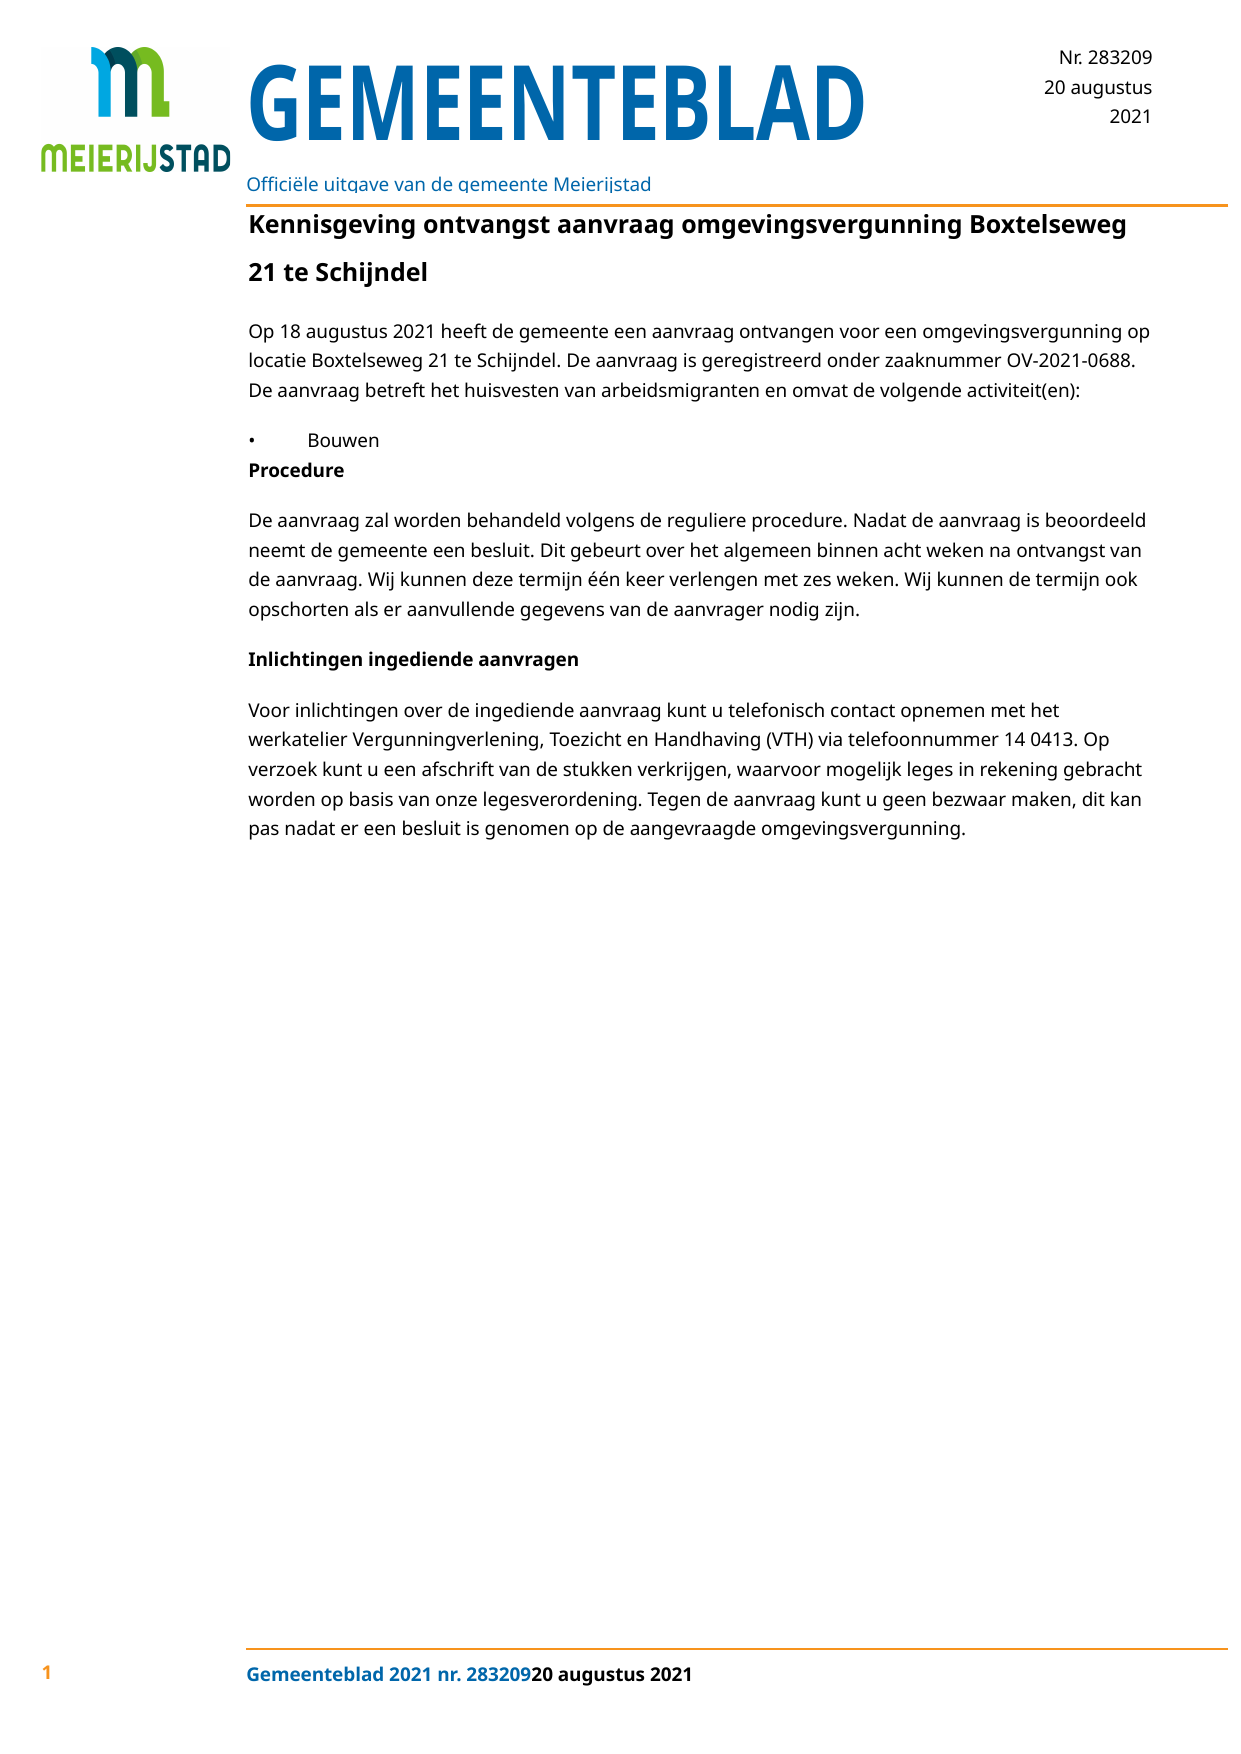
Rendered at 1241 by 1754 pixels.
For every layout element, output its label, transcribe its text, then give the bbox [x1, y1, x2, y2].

text De aanvraag zal worden behandeld volgens de reguliere procedure. Nadat de aanvraag is beoordeeld neemt de gemeente een besluit. Dit gebeurt over het algemeen binnen acht weken na ontvangst van de aanvraag. Wij kunnen deze termijn één keer verlengen met zes weken. Wij kunnen de termijn ook opschorten als er aanvullende gegevens van de aanvrager nodig zijn. [248, 507, 1152, 622]
picture [41, 47, 231, 172]
text Op 18 augustus 2021 heeft de gemeente een aanvraag ontvangen voor een omgevingsvergunning op locatie Boxtelseweg 21 te Schijndel. De aanvraag is geregistreerd onder zaaknummer OV-2021-0688. De aanvraag betreft het huisvesten van arbeidsmigranten en omvat de volgende activiteit(en): [248, 318, 1152, 403]
text Voor inlichtingen over de ingediende aanvraag kunt u telefonisch contact opnemen met het werkatelier Vergunningverlening, Toezicht en Handhaving (VTH) via telefoonnummer 14 0413. Op verzoek kunt u een afschrift van de stukken verkrijgen, waarvoor mogelijk leges in rekening gebracht worden op basis van onze legesverordening. Tegen de aanvraag kunt u geen bezwaar maken, dit kan pas nadat er een besluit is genomen op de aangevraagde omgevingsvergunning. [248, 697, 1152, 841]
text Kennisgeving ontvangst aanvraag omgevingsvergunning Boxtelseweg 21 te Schijndel [248, 207, 1152, 288]
text Procedure [248, 457, 1152, 483]
list Bouwen [248, 427, 1152, 453]
text Inlichtingen ingediende aanvragen [248, 647, 1152, 672]
